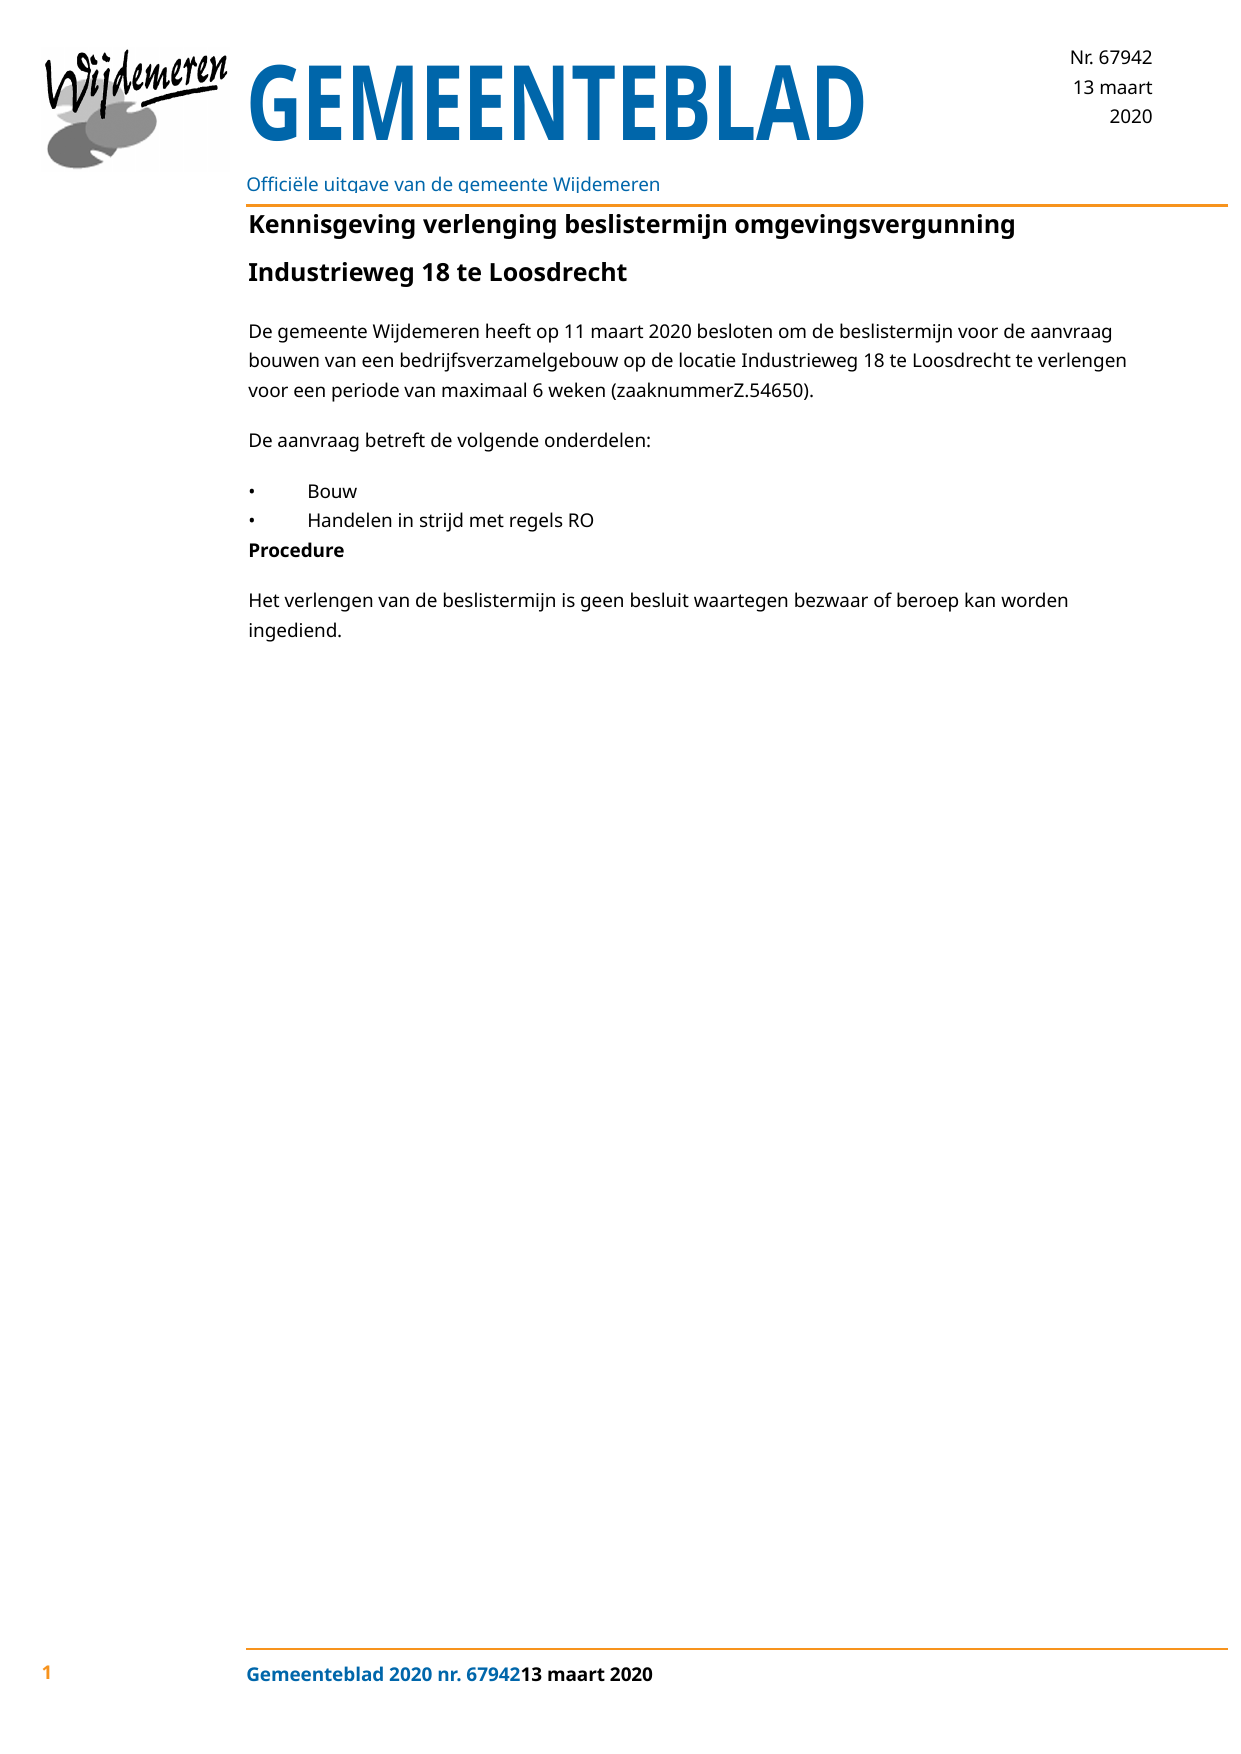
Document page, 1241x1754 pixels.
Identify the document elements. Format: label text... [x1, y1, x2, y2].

list Bouw [248, 478, 1152, 504]
list Handelen in strijd met regels RO [248, 507, 1152, 533]
text Het verlengen van de beslistermijn is geen besluit waartegen bezwaar of beroep kan worden ingediend. [248, 587, 1152, 643]
text De aanvraag betreft de volgende onderdelen: [248, 427, 1152, 453]
text De gemeente Wijdemeren heeft op 11 maart 2020 besloten om de beslistermijn voor de aanvraag bouwen van een bedrijfsverzamelgebouw op de locatie Industrieweg 18 te Loosdrecht te verlengen voor een periode van maximaal 6 weken (zaaknummerZ.54650). [248, 318, 1152, 403]
text Procedure [248, 537, 1152, 563]
text Kennisgeving verlenging beslistermijn omgevingsvergunning Industrieweg 18 te Loosdrecht [248, 207, 1152, 288]
picture [41, 47, 231, 172]
